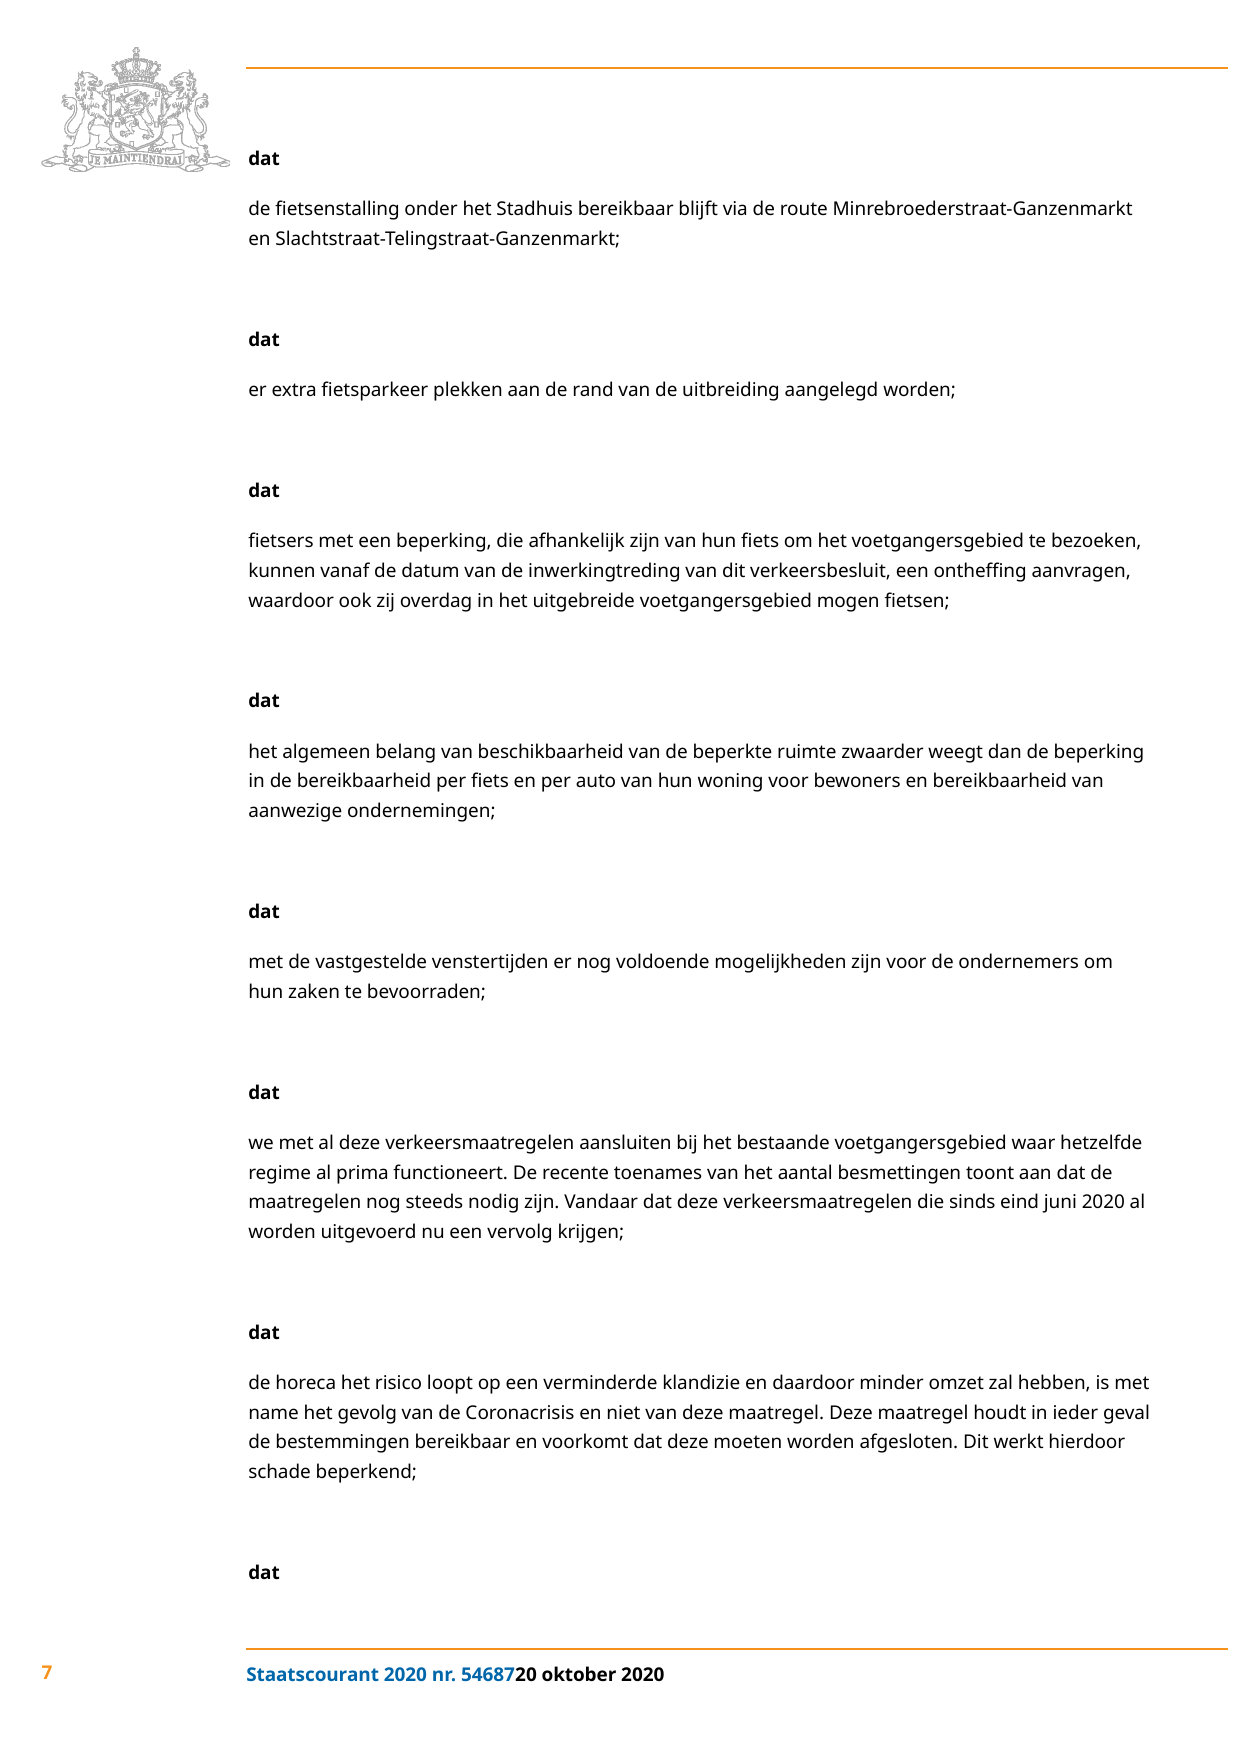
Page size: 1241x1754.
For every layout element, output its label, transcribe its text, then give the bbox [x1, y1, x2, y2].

picture [41, 47, 231, 172]
text er extra fietsparkeer plekken aan de rand van de uitbreiding aangelegd worden; [248, 376, 1152, 402]
text dat [248, 477, 1152, 503]
text de fietsenstalling onder het Stadhuis bereikbaar blijft via de route Minrebroederstraat-Ganzenmarkt en Slachtstraat-Telingstraat-Ganzenmarkt; [248, 196, 1152, 251]
text dat [248, 1319, 1152, 1345]
text dat [248, 898, 1152, 924]
text dat [248, 1079, 1152, 1105]
text dat [248, 326, 1152, 352]
text we met al deze verkeersmaatregelen aansluiten bij het bestaande voetgangersgebied waar hetzelfde regime al prima functioneert. De recente toenames van het aantal besmettingen toont aan dat de maatregelen nog steeds nodig zijn. Vandaar dat deze verkeersmaatregelen die sinds eind juni 2020 al worden uitgevoerd nu een vervolg krijgen; [248, 1129, 1152, 1244]
text de horeca het risico loopt op een verminderde klandizie en daardoor minder omzet zal hebben, is met name het gevolg van de Coronacrisis en niet van deze maatregel. Deze maatregel houdt in ieder geval de bestemmingen bereikbaar en voorkomt dat deze moeten worden afgesloten. Dit werkt hierdoor schade beperkend; [248, 1369, 1152, 1484]
text met de vastgestelde venstertijden er nog voldoende mogelijkheden zijn voor de ondernemers om hun zaken te bevoorraden; [248, 948, 1152, 1004]
text fietsers met een beperking, die afhankelijk zijn van hun fiets om het voetgangersgebied te bezoeken, kunnen vanaf de datum van de inwerkingtreding van dit verkeersbesluit, een ontheffing aanvragen, waardoor ook zij overdag in het uitgebreide voetgangersgebied mogen fietsen; [248, 528, 1152, 613]
text dat [248, 1559, 1152, 1585]
text dat [248, 688, 1152, 713]
text dat [248, 145, 1152, 171]
text het algemeen belang van beschikbaarheid van de beperkte ruimte zwaarder weegt dan de beperking in de bereikbaarheid per fiets en per auto van hun woning voor bewoners en bereikbaarheid van aanwezige ondernemingen; [248, 738, 1152, 823]
